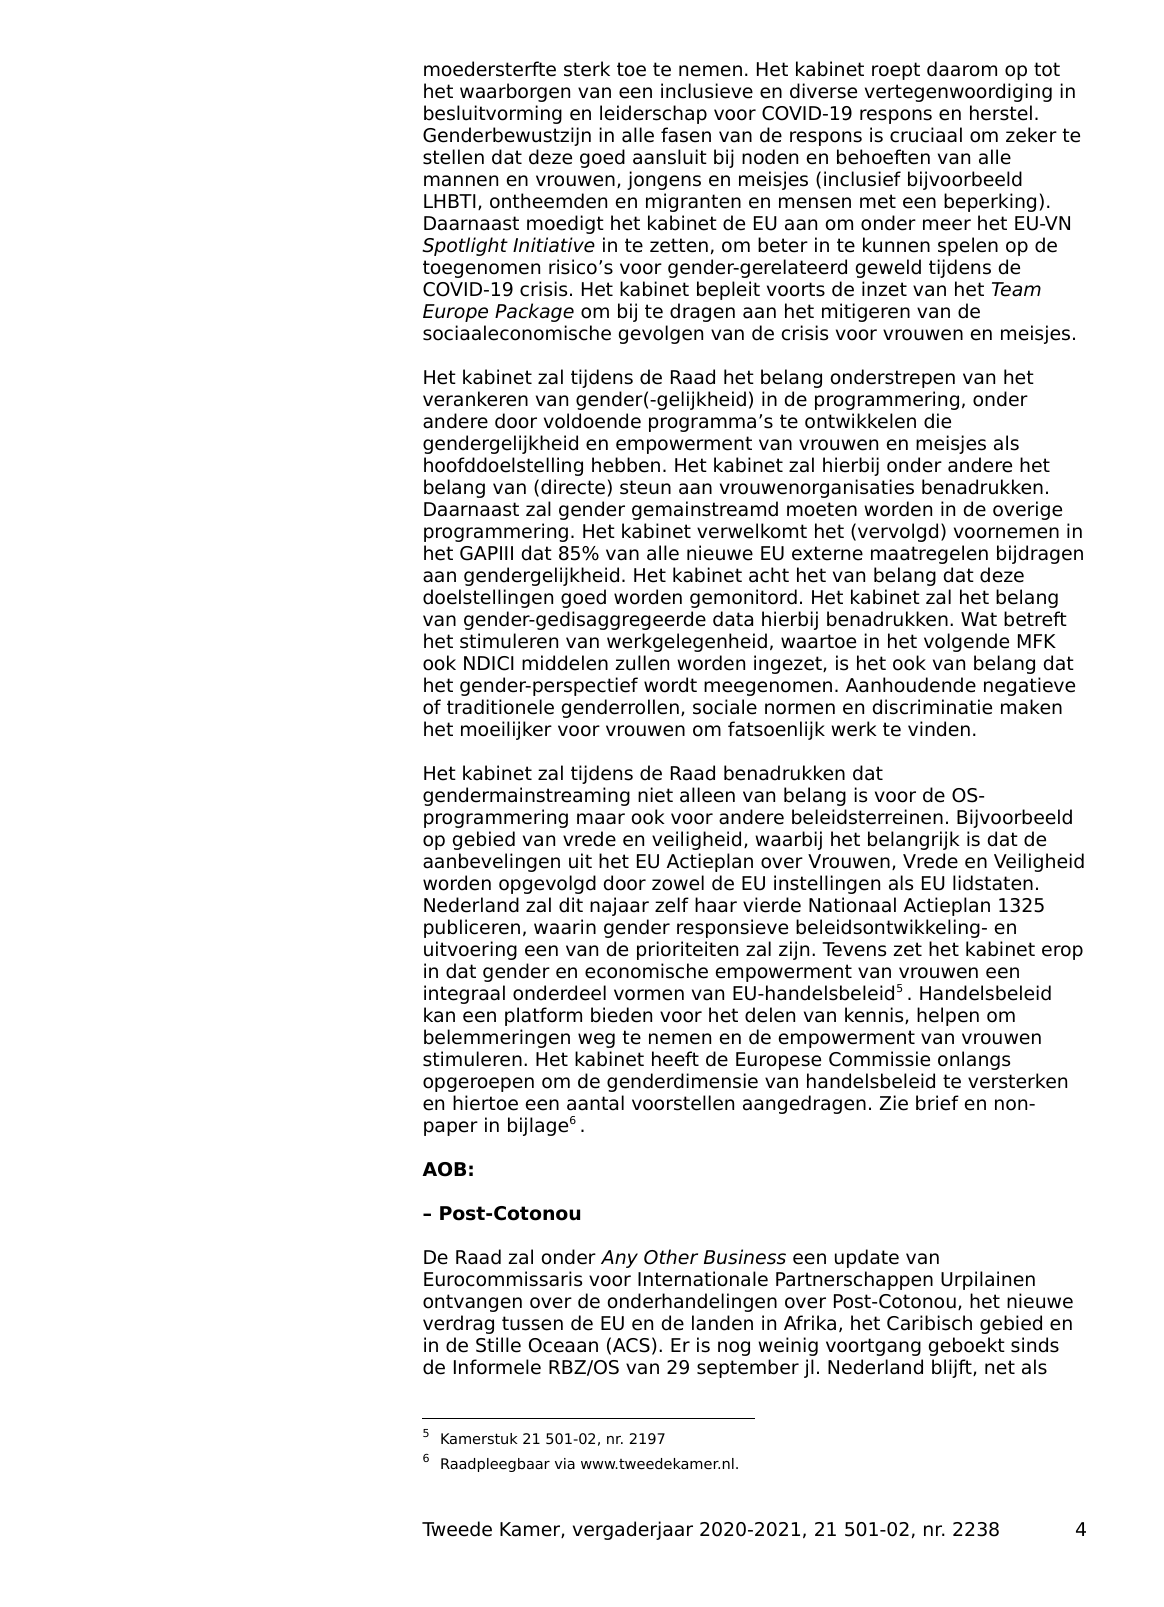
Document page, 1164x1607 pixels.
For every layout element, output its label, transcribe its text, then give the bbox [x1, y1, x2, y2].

text moedersterfte sterk toe te nemen. Het kabinet roept daarom op tot het waarborgen van een inclusieve en diverse vertegenwoordiging in besluitvorming en leiderschap voor COVID-19 respons en herstel. Genderbewustzijn in alle fasen van de respons is cruciaal om zeker te stellen dat deze goed aansluit bij noden en behoeften van alle mannen en vrouwen, jongens en meisjes (inclusief bijvoorbeeld LHBTI, ontheemden en migranten en mensen met een beperking). Daarnaast moedigt het kabinet de EU aan om onder meer het EU-VN Spotlight Initiative in te zetten, om beter in te kunnen spelen op de toegenomen risico’s voor gender-gerelateerd geweld tijdens de COVID-19 crisis. Het kabinet bepleit voorts de inzet van het Team Europe Package om bij te dragen aan het mitigeren van de sociaaleconomische gevolgen van de crisis voor vrouwen en meisjes. [422, 59, 1087, 345]
subtitle AOB: [422, 1159, 1087, 1181]
subtitle – Post-Cotonou [422, 1203, 1087, 1225]
text De Raad zal onder Any Other Business een update van Eurocommissaris voor Internationale Partnerschappen Urpilainen ontvangen over de onderhandelingen over Post-Cotonou, het nieuwe verdrag tussen de EU en de landen in Afrika, het Caribisch gebied en in de Stille Oceaan (ACS). Er is nog weinig voortgang geboekt sinds de Informele RBZ/OS van 29 september jl. Nederland blijft, net als [422, 1247, 1087, 1379]
text Kamerstuk 21 501-02, nr. 2197 [422, 1427, 1087, 1449]
text Het kabinet zal tijdens de Raad benadrukken dat gendermainstreaming niet alleen van belang is voor de OS-programmering maar ook voor andere beleidsterreinen. Bijvoorbeeld op gebied van vrede en veiligheid, waarbij het belangrijk is dat de aanbevelingen uit het EU Actieplan over Vrouwen, Vrede en Veiligheid worden opgevolgd door zowel de EU instellingen als EU lidstaten. Nederland zal dit najaar zelf haar vierde Nationaal Actieplan 1325 publiceren, waarin gender responsieve beleidsontwikkeling- en uitvoering een van de prioriteiten zal zijn. Tevens zet het kabinet erop in dat gender en economische empowerment van vrouwen een integraal onderdeel vormen van EU-handelsbeleid. Handelsbeleid kan een platform bieden voor het delen van kennis, helpen om belemmeringen weg te nemen en de empowerment van vrouwen stimuleren. Het kabinet heeft de Europese Commissie onlangs opgeroepen om de genderdimensie van handelsbeleid te versterken en hiertoe een aantal voorstellen aangedragen. Zie brief en non-paper in bijlage. [422, 763, 1087, 1136]
text Raadpleegbaar via www.tweedekamer.nl. [422, 1452, 1087, 1474]
text Het kabinet zal tijdens de Raad het belang onderstrepen van het verankeren van gender(-gelijkheid) in de programmering, onder andere door voldoende programma’s te ontwikkelen die gendergelijkheid en empowerment van vrouwen en meisjes als hoofddoelstelling hebben. Het kabinet zal hierbij onder andere het belang van (directe) steun aan vrouwenorganisaties benadrukken. Daarnaast zal gender gemainstreamd moeten worden in de overige programmering. Het kabinet verwelkomt het (vervolgd) voornemen in het GAPIII dat 85% van alle nieuwe EU externe maatregelen bijdragen aan gendergelijkheid. Het kabinet acht het van belang dat deze doelstellingen goed worden gemonitord. Het kabinet zal het belang van gender-gedisaggregeerde data hierbij benadrukken. Wat betreft het stimuleren van werkgelegenheid, waartoe in het volgende MFK ook NDICI middelen zullen worden ingezet, is het ook van belang dat het gender-perspectief wordt meegenomen. Aanhoudende negatieve of traditionele genderrollen, sociale normen en discriminatie maken het moeilijker voor vrouwen om fatsoenlijk werk te vinden. [422, 367, 1087, 741]
